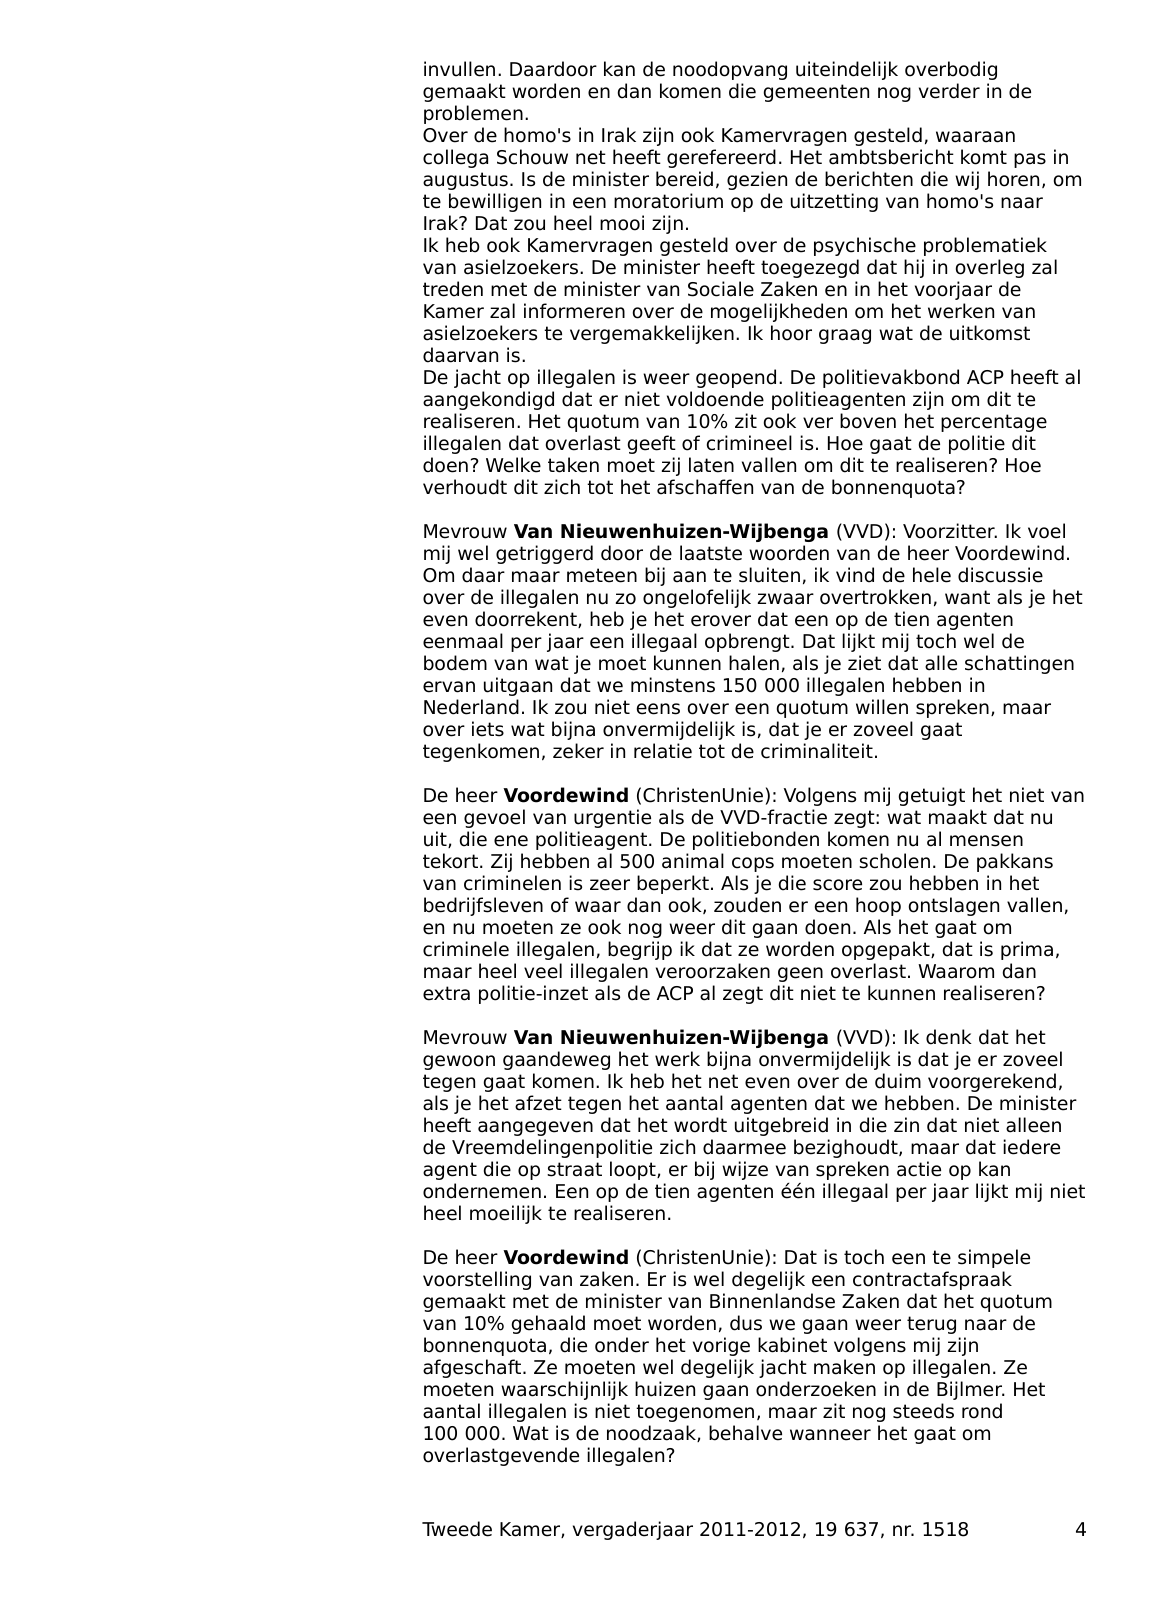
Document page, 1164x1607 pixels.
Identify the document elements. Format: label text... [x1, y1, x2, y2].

text Mevrouw Van Nieuwenhuizen-Wijbenga (VVD): Voorzitter. Ik voel mij wel getriggerd door de laatste woorden van de heer Voordewind. Om daar maar meteen bij aan te sluiten, ik vind de hele discussie over de illegalen nu zo ongelofelijk zwaar overtrokken, want als je het even doorrekent, heb je het erover dat een op de tien agenten eenmaal per jaar een illegaal opbrengt. Dat lijkt mij toch wel de bodem van wat je moet kunnen halen, als je ziet dat alle schattingen ervan uitgaan dat we minstens 150 000 illegalen hebben in Nederland. Ik zou niet eens over een quotum willen spreken, maar over iets wat bijna onvermijdelijk is, dat je er zoveel gaat tegenkomen, zeker in relatie tot de criminaliteit. [422, 521, 1087, 763]
text invullen. Daardoor kan de noodopvang uiteindelijk overbodig gemaakt worden en dan komen die gemeenten nog verder in de problemen. [422, 59, 1087, 125]
text Over de homo's in Irak zijn ook Kamervragen gesteld, waaraan collega Schouw net heeft gerefereerd. Het ambtsbericht komt pas in augustus. Is de minister bereid, gezien de berichten die wij horen, om te bewilligen in een moratorium op de uitzetting van homo's naar Irak? Dat zou heel mooi zijn. [422, 125, 1087, 235]
text Mevrouw Van Nieuwenhuizen-Wijbenga (VVD): Ik denk dat het gewoon gaandeweg het werk bijna onvermijdelijk is dat je er zoveel tegen gaat komen. Ik heb het net even over de duim voorgerekend, als je het afzet tegen het aantal agenten dat we hebben. De minister heeft aangegeven dat het wordt uitgebreid in die zin dat niet alleen de Vreemdelingenpolitie zich daarmee bezighoudt, maar dat iedere agent die op straat loopt, er bij wijze van spreken actie op kan ondernemen. Een op de tien agenten één illegaal per jaar lijkt mij niet heel moeilijk te realiseren. [422, 1027, 1087, 1224]
text Ik heb ook Kamervragen gesteld over de psychische problematiek van asielzoekers. De minister heeft toegezegd dat hij in overleg zal treden met de minister van Sociale Zaken en in het voorjaar de Kamer zal informeren over de mogelijkheden om het werken van asielzoekers te vergemakkelijken. Ik hoor graag wat de uitkomst daarvan is. [422, 235, 1087, 367]
text De heer Voordewind (ChristenUnie): Volgens mij getuigt het niet van een gevoel van urgentie als de VVD-fractie zegt: wat maakt dat nu uit, die ene politieagent. De politiebonden komen nu al mensen tekort. Zij hebben al 500 animal cops moeten scholen. De pakkans van criminelen is zeer beperkt. Als je die score zou hebben in het bedrijfsleven of waar dan ook, zouden er een hoop ontslagen vallen, en nu moeten ze ook nog weer dit gaan doen. Als het gaat om criminele illegalen, begrijp ik dat ze worden opgepakt, dat is prima, maar heel veel illegalen veroorzaken geen overlast. Waarom dan extra politie-inzet als de ACP al zegt dit niet te kunnen realiseren? [422, 785, 1087, 1004]
text De jacht op illegalen is weer geopend. De politievakbond ACP heeft al aangekondigd dat er niet voldoende politieagenten zijn om dit te realiseren. Het quotum van 10% zit ook ver boven het percentage illegalen dat overlast geeft of crimineel is. Hoe gaat de politie dit doen? Welke taken moet zij laten vallen om dit te realiseren? Hoe verhoudt dit zich tot het afschaffen van de bonnenquota? [422, 367, 1087, 499]
text De heer Voordewind (ChristenUnie): Dat is toch een te simpele voorstelling van zaken. Er is wel degelijk een contractafspraak gemaakt met de minister van Binnenlandse Zaken dat het quotum van 10% gehaald moet worden, dus we gaan weer terug naar de bonnenquota, die onder het vorige kabinet volgens mij zijn afgeschaft. Ze moeten wel degelijk jacht maken op illegalen. Ze moeten waarschijnlijk huizen gaan onderzoeken in de Bijlmer. Het aantal illegalen is niet toegenomen, maar zit nog steeds rond 100 000. Wat is de noodzaak, behalve wanneer het gaat om overlastgevende illegalen? [422, 1247, 1087, 1467]
